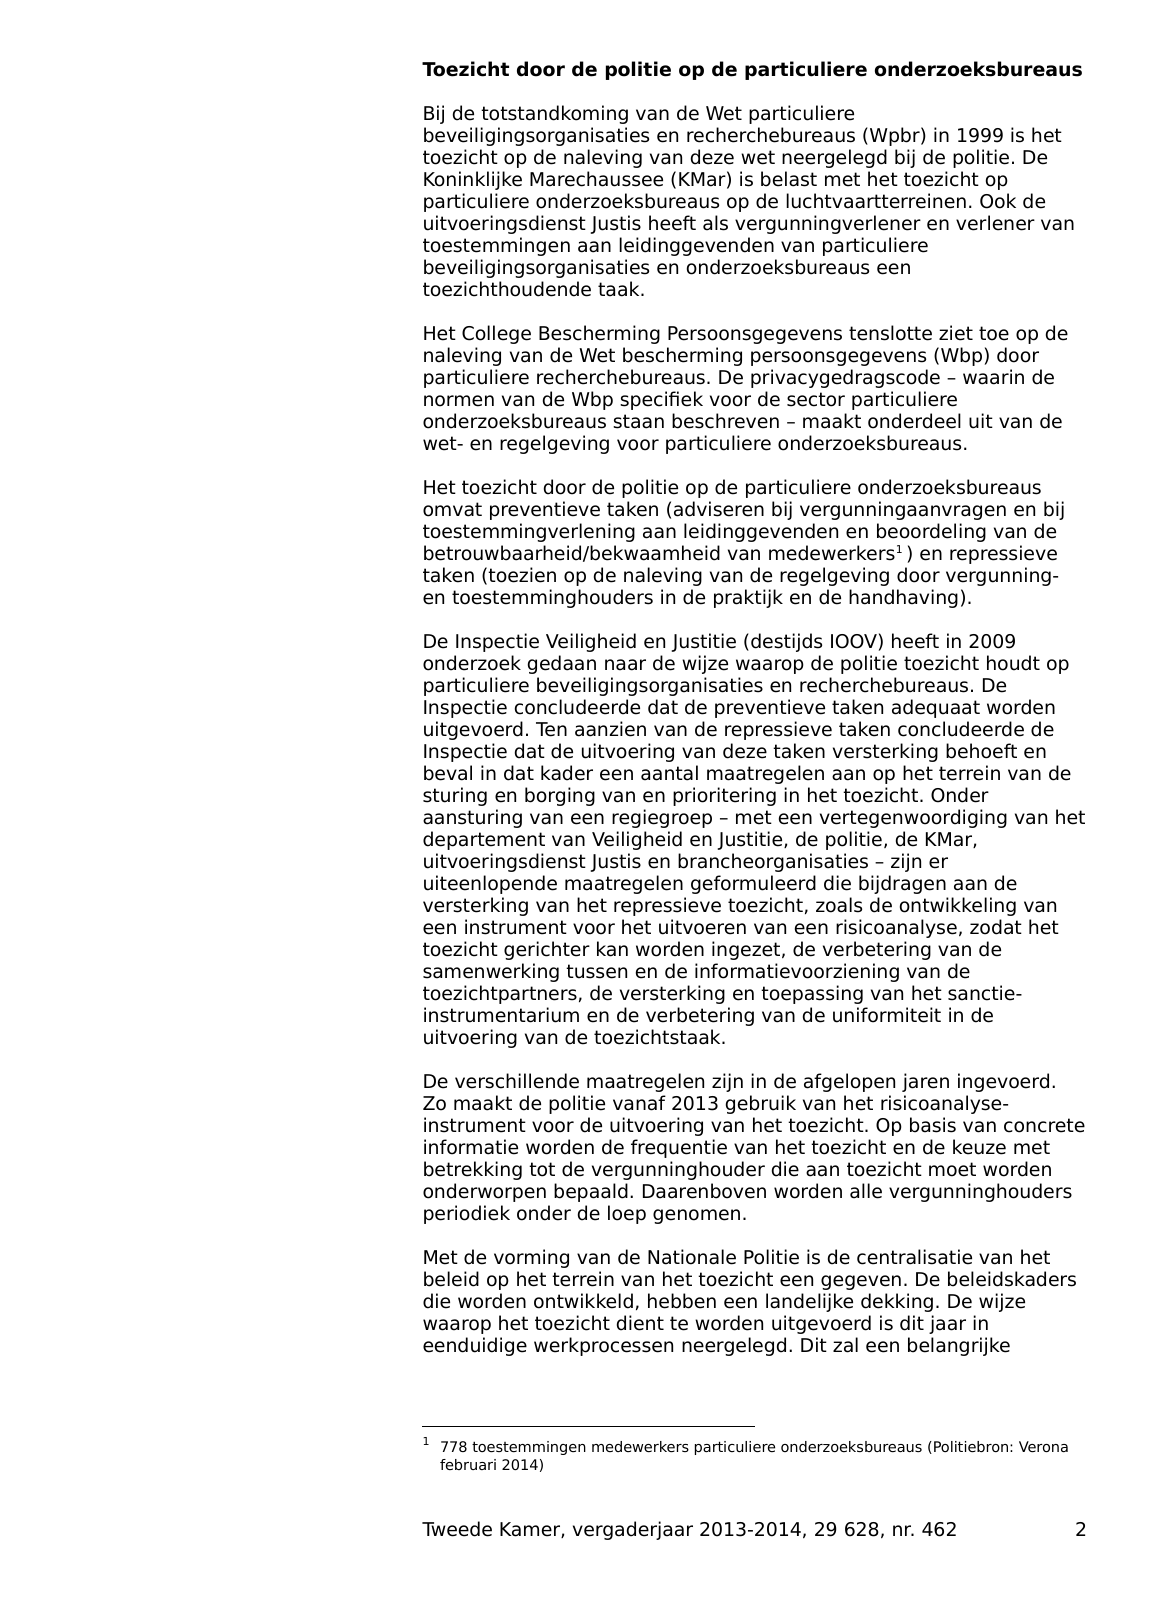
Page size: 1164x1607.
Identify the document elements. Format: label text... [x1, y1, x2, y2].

text Het toezicht door de politie op de particuliere onderzoeksbureaus omvat preventieve taken (adviseren bij vergunningaanvragen en bij toestemmingverlening aan leidinggevenden en beoordeling van de betrouwbaarheid/bekwaamheid van medewerkers) en repressieve taken (toezien op de naleving van de regelgeving door vergunning- en toestemminghouders in de praktijk en de handhaving). [422, 477, 1087, 609]
subtitle Toezicht door de politie op de particuliere onderzoeksbureaus [422, 59, 1087, 81]
text De Inspectie Veiligheid en Justitie (destijds IOOV) heeft in 2009 onderzoek gedaan naar de wijze waarop de politie toezicht houdt op particuliere beveiligingsorganisaties en recherchebureaus. De Inspectie concludeerde dat de preventieve taken adequaat worden uitgevoerd. Ten aanzien van de repressieve taken concludeerde de Inspectie dat de uitvoering van deze taken versterking behoeft en beval in dat kader een aantal maatregelen aan op het terrein van de sturing en borging van en prioritering in het toezicht. Onder aansturing van een regiegroep – met een vertegenwoordiging van het departement van Veiligheid en Justitie, de politie, de KMar, uitvoeringsdienst Justis en brancheorganisaties – zijn er uiteenlopende maatregelen geformuleerd die bijdragen aan de versterking van het repressieve toezicht, zoals de ontwikkeling van een instrument voor het uitvoeren van een risicoanalyse, zodat het toezicht gerichter kan worden ingezet, de verbetering van de samenwerking tussen en de informatievoorziening van de toezichtpartners, de versterking en toepassing van het sanctie-instrumentarium en de verbetering van de uniformiteit in de uitvoering van de toezichtstaak. [422, 631, 1087, 1049]
text De verschillende maatregelen zijn in de afgelopen jaren ingevoerd. Zo maakt de politie vanaf 2013 gebruik van het risicoanalyse-instrument voor de uitvoering van het toezicht. Op basis van concrete informatie worden de frequentie van het toezicht en de keuze met betrekking tot de vergunninghouder die aan toezicht moet worden onderworpen bepaald. Daarenboven worden alle vergunninghouders periodiek onder de loep genomen. [422, 1071, 1087, 1225]
text 778 toestemmingen medewerkers particuliere onderzoeksbureaus (Politiebron: Verona februari 2014) [422, 1435, 1087, 1474]
text Met de vorming van de Nationale Politie is de centralisatie van het beleid op het terrein van het toezicht een gegeven. De beleidskaders die worden ontwikkeld, hebben een landelijke dekking. De wijze waarop het toezicht dient te worden uitgevoerd is dit jaar in eenduidige werkprocessen neergelegd. Dit zal een belangrijke [422, 1247, 1087, 1357]
text Het College Bescherming Persoonsgegevens tenslotte ziet toe op de naleving van de Wet bescherming persoonsgegevens (Wbp) door particuliere recherchebureaus. De privacygedragscode – waarin de normen van de Wbp specifiek voor de sector particuliere onderzoeksbureaus staan beschreven – maakt onderdeel uit van de wet- en regelgeving voor particuliere onderzoeksbureaus. [422, 323, 1087, 455]
text Bij de totstandkoming van de Wet particuliere beveiligingsorganisaties en recherchebureaus (Wpbr) in 1999 is het toezicht op de naleving van deze wet neergelegd bij de politie. De Koninklijke Marechaussee (KMar) is belast met het toezicht op particuliere onderzoeksbureaus op de luchtvaartterreinen. Ook de uitvoeringsdienst Justis heeft als vergunningverlener en verlener van toestemmingen aan leidinggevenden van particuliere beveiligingsorganisaties en onderzoeksbureaus een toezichthoudende taak. [422, 103, 1087, 301]
